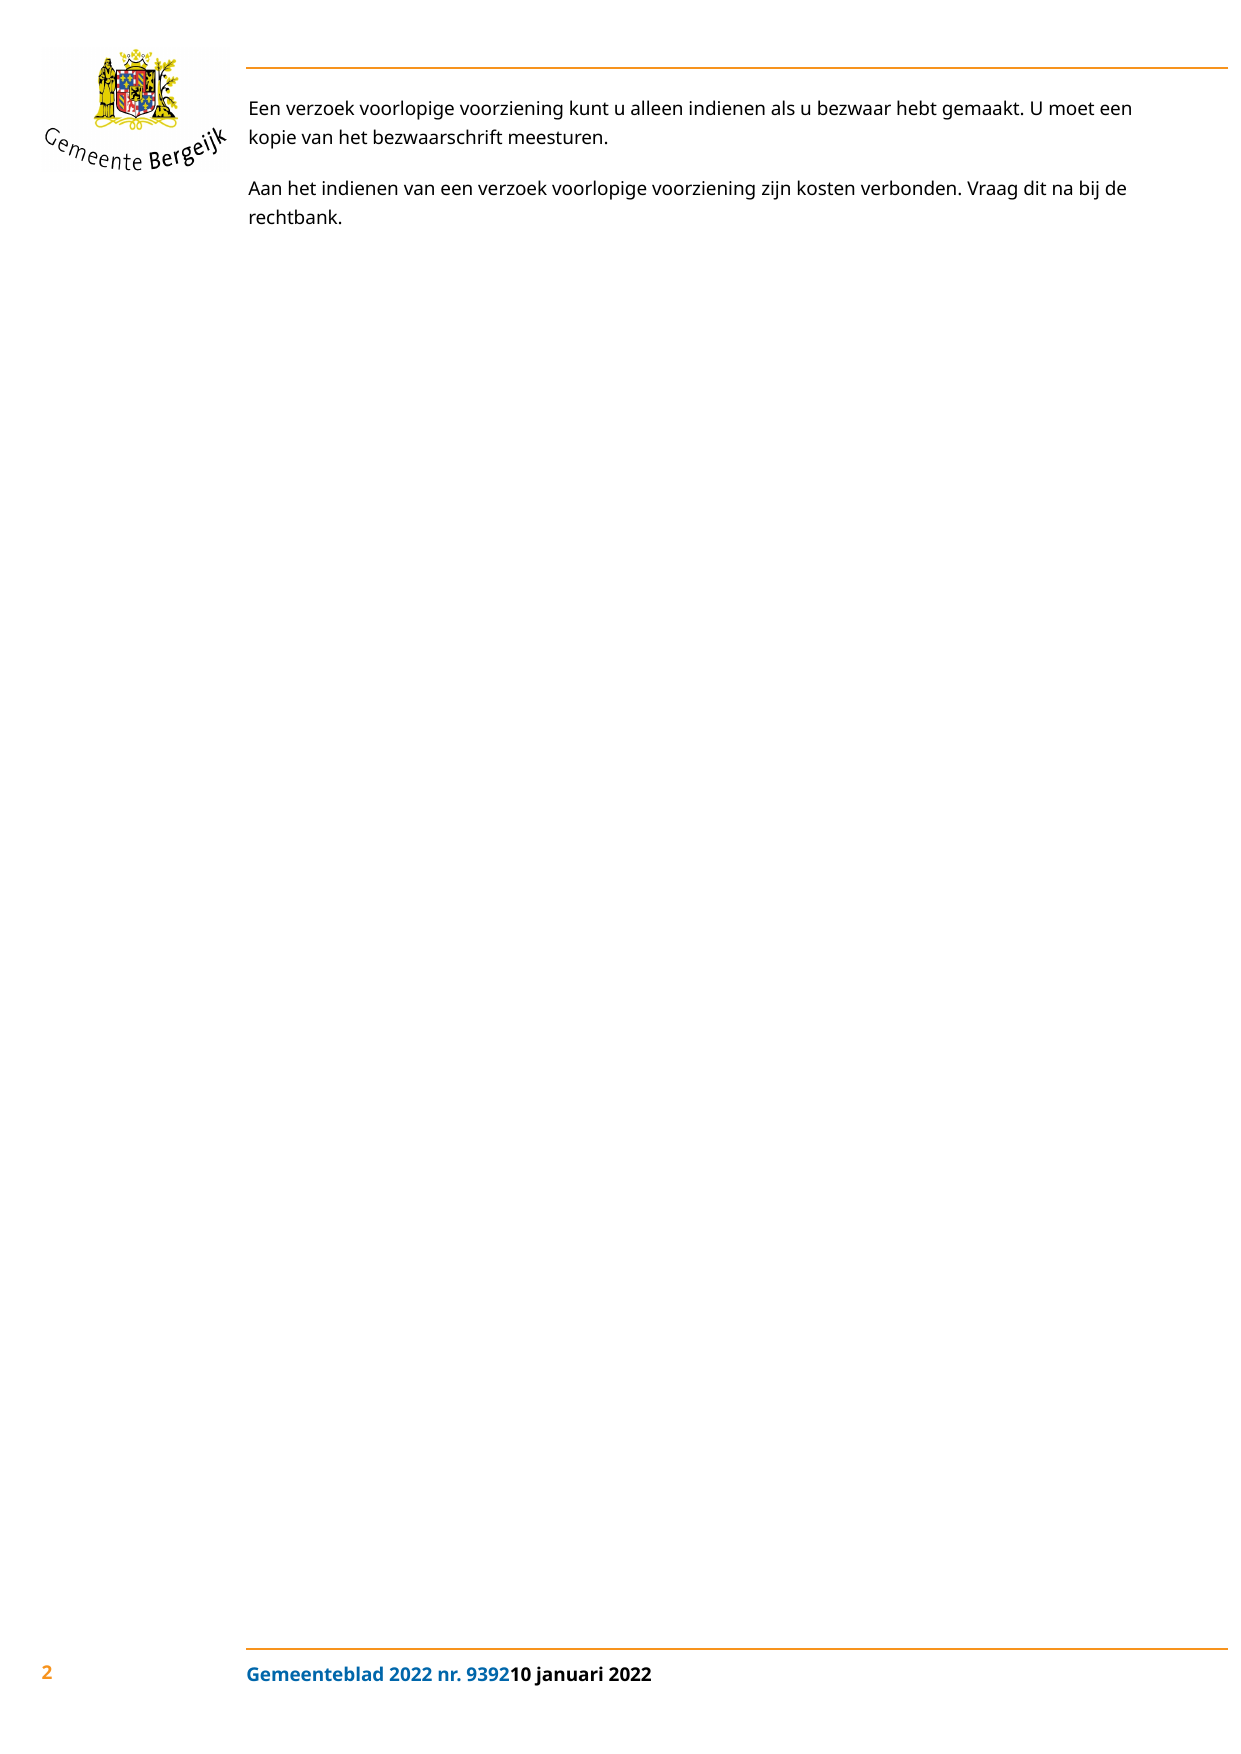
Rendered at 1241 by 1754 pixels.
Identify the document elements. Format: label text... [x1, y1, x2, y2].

text Een verzoek voorlopige voorziening kunt u alleen indienen als u bezwaar hebt gemaakt. U moet een kopie van het bezwaarschrift meesturen. [248, 95, 1152, 150]
picture [41, 47, 231, 172]
text Aan het indienen van een verzoek voorlopige voorziening zijn kosten verbonden. Vraag dit na bij de rechtbank. [248, 175, 1152, 230]
